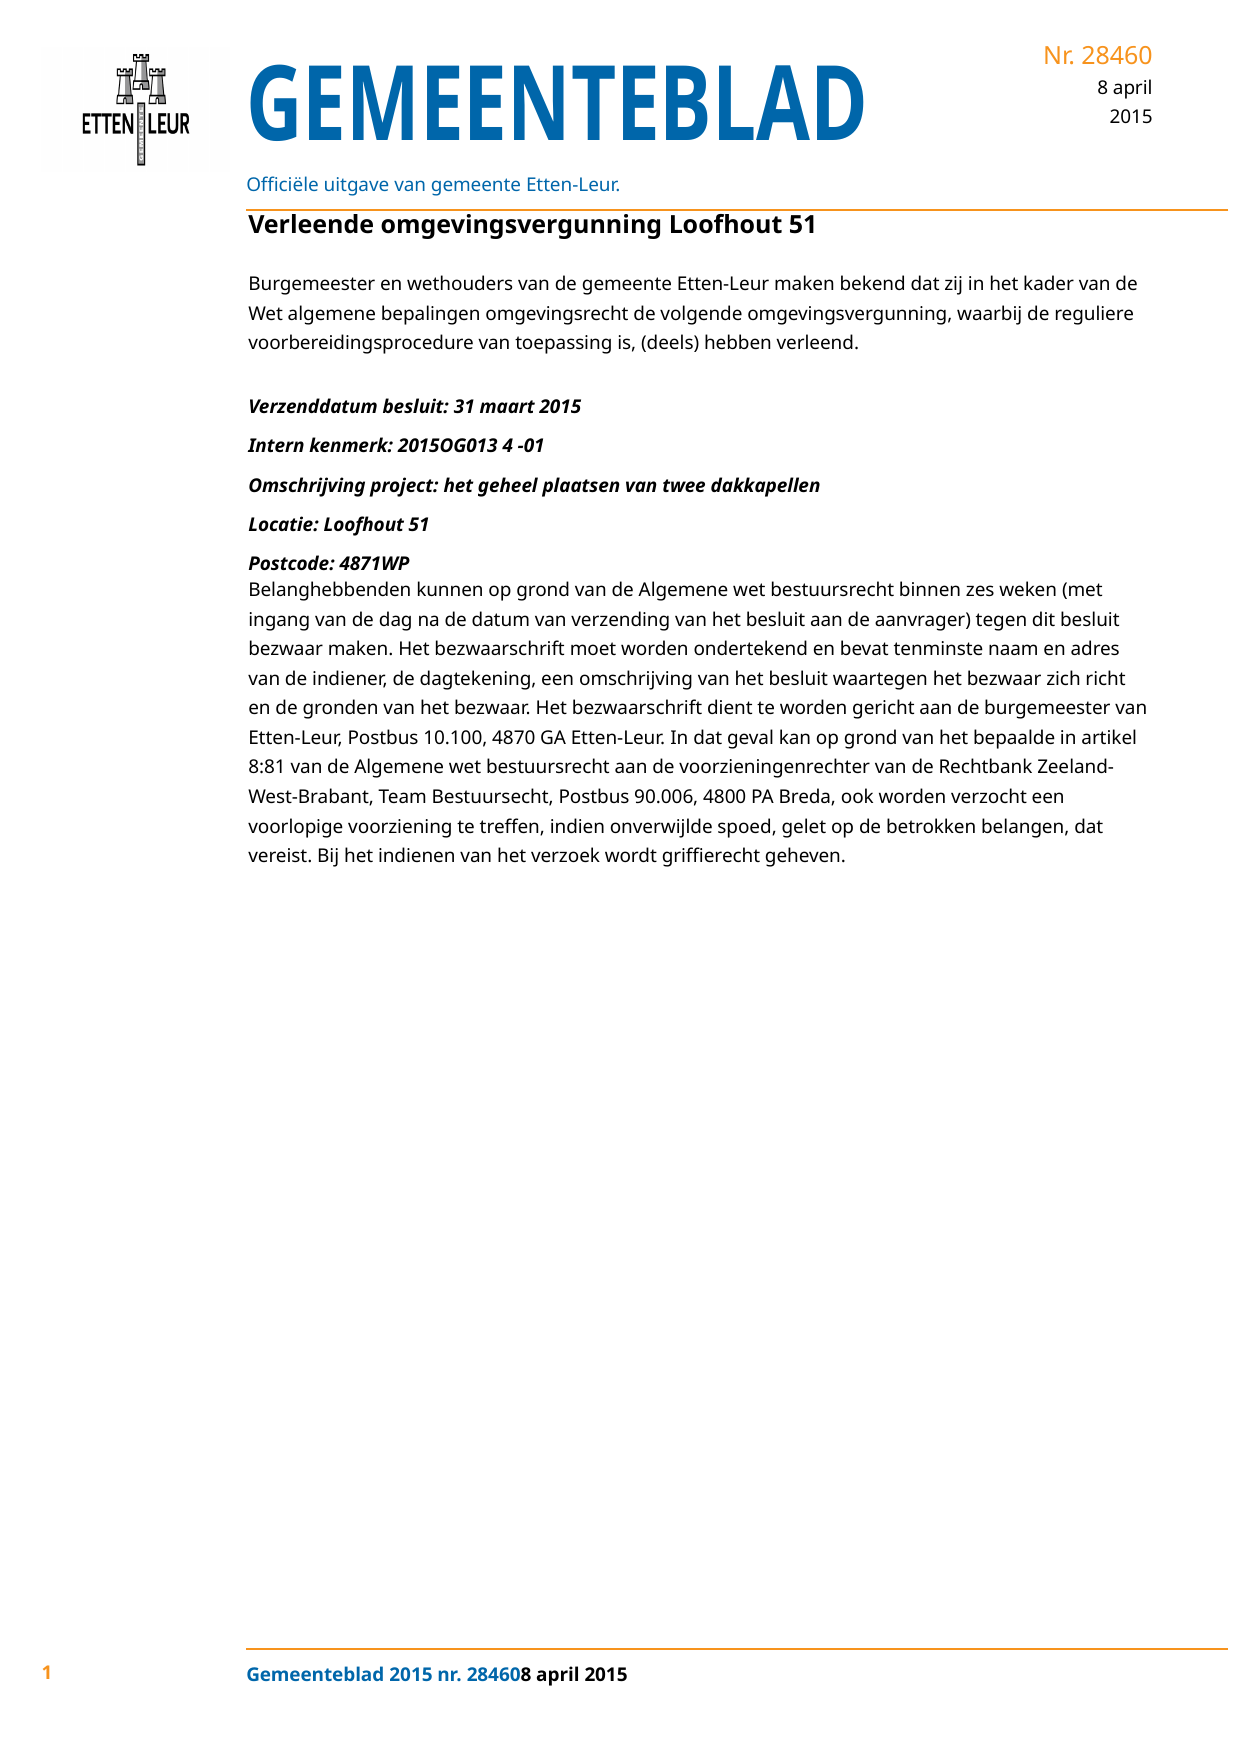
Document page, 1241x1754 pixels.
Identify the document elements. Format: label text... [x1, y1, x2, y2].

text Burgemeester en wethouders van de gemeente Etten-Leur maken bekend dat zij in het kader van de Wet algemene bepalingen omgevingsrecht de volgende omgevingsvergunning, waarbij de reguliere voorbereidingsprocedure van toepassing is, (deels) hebben verleend. [248, 270, 1152, 355]
text Locatie: Loofhout 51 [248, 511, 1152, 537]
text Omschrijving project: het geheel plaatsen van twee dakkapellen [248, 472, 1152, 498]
text Intern kenmerk: 2015OG013 4 -01 [248, 433, 1152, 458]
picture [41, 47, 231, 172]
text Postcode: 4871WP [248, 551, 1152, 576]
text Belanghebbenden kunnen op grond van de Algemene wet bestuursrecht binnen zes weken (met ingang van de dag na de datum van verzending van het besluit aan de aanvrager) tegen dit besluit bezwaar maken. Het bezwaarschrift moet worden ondertekend en bevat tenminste naam en adres van de indiener, de dagtekening, een omschrijving van het besluit waartegen het bezwaar zich richt en de gronden van het bezwaar. Het bezwaarschrift dient te worden gericht aan de burgemeester van Etten-Leur, Postbus 10.100, 4870 GA Etten-Leur. In dat geval kan op grond van het bepaalde in artikel 8:81 van de Algemene wet bestuursrecht aan de voorzieningenrechter van de Rechtbank Zeeland-West-Brabant, Team Bestuursecht, Postbus 90.006, 4800 PA Breda, ook worden verzocht een voorlopige voorziening te treffen, indien onverwijlde spoed, gelet op de betrokken belangen, dat vereist. Bij het indienen van het verzoek wordt griffierecht geheven. [248, 576, 1152, 868]
text Verzenddatum besluit: 31 maart 2015 [248, 393, 1152, 419]
text Verleende omgevingsvergunning Loofhout 51 [248, 211, 1152, 241]
